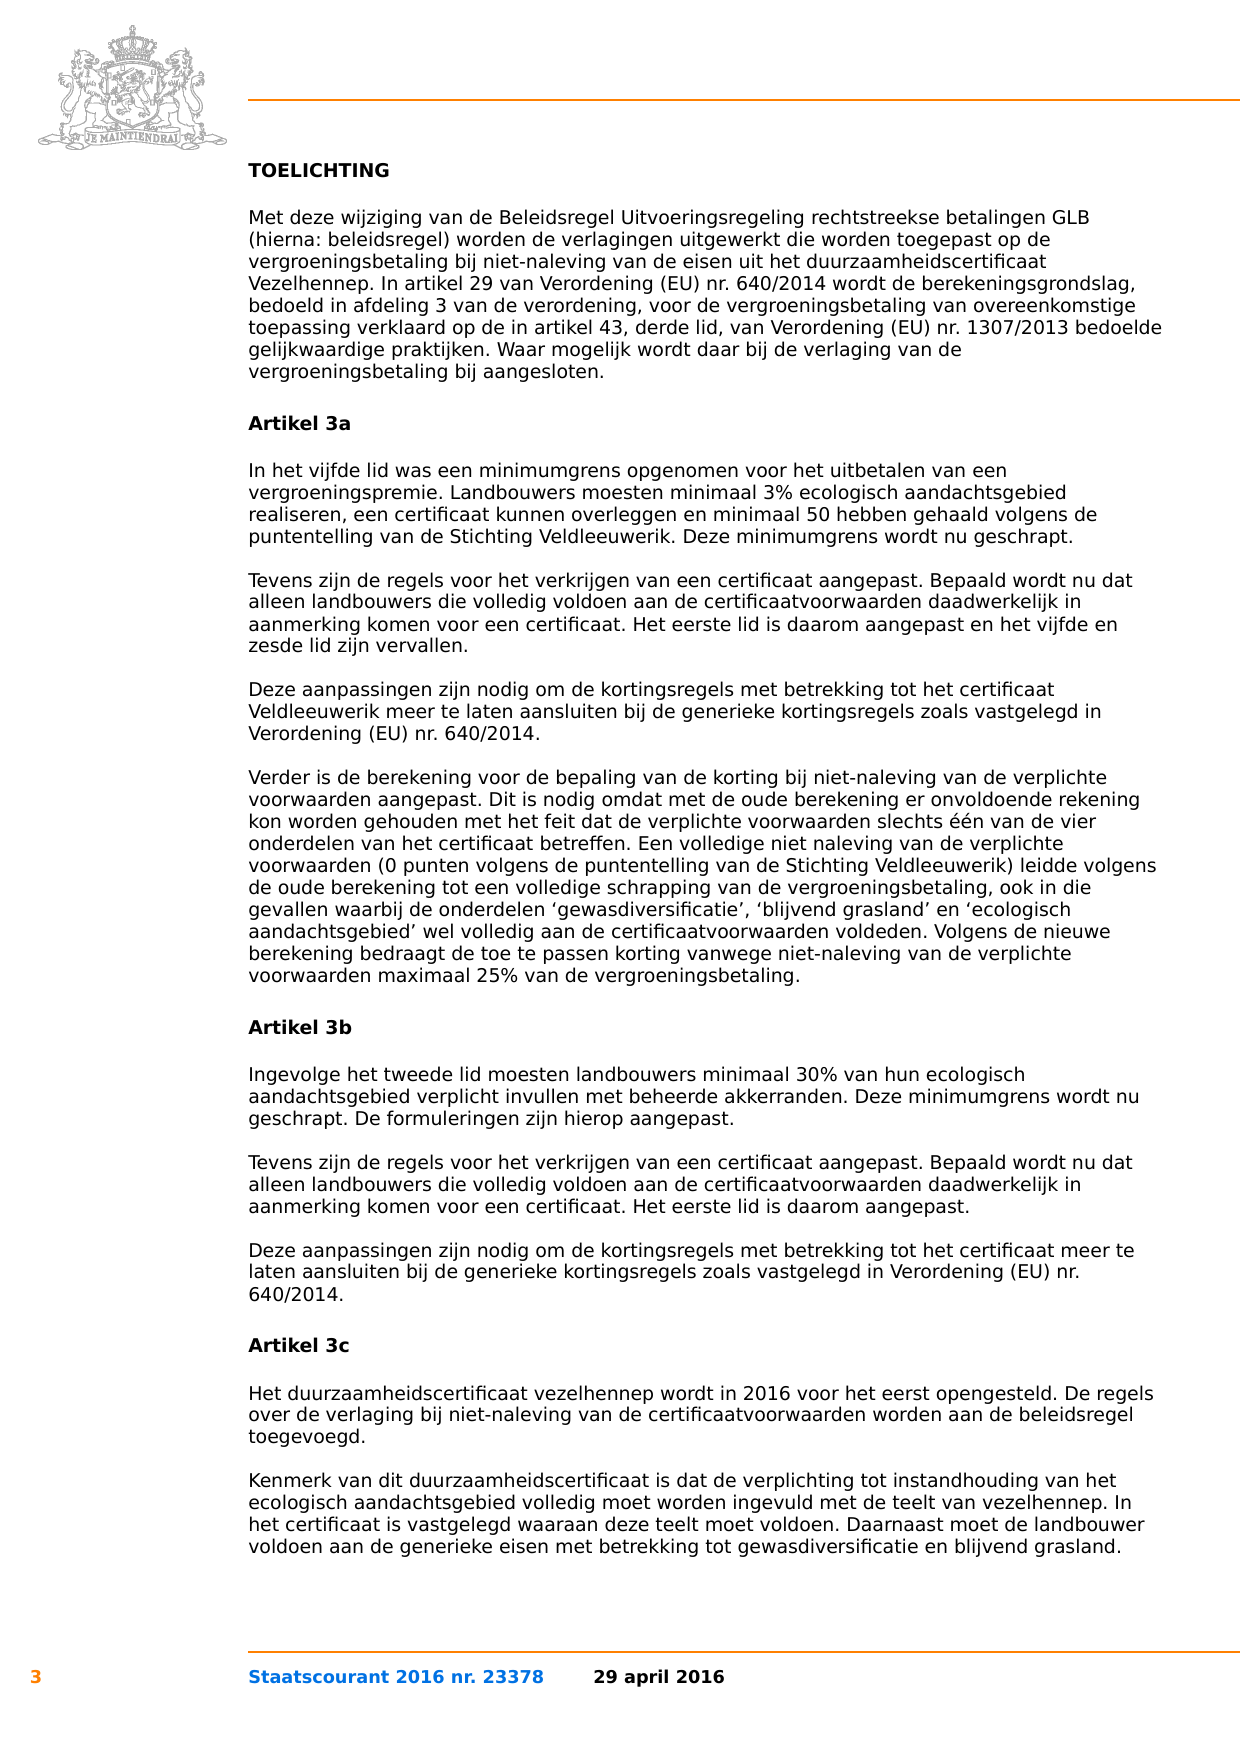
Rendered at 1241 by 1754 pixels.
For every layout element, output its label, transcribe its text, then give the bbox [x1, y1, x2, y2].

text Ingevolge het tweede lid moesten landbouwers minimaal 30% van hun ecologisch aandachtsgebied verplicht invullen met beheerde akkerranden. Deze minimumgrens wordt nu geschrapt. De formuleringen zijn hierop aangepast. [248, 1064, 1163, 1130]
subtitle Artikel 3b [248, 1017, 1163, 1039]
subtitle Artikel 3c [248, 1335, 1163, 1357]
subtitle TOELICHTING [248, 160, 1163, 182]
text Tevens zijn de regels voor het verkrijgen van een certificaat aangepast. Bepaald wordt nu dat alleen landbouwers die volledig voldoen aan de certificaatvoorwaarden daadwerkelijk in aanmerking komen voor een certificaat. Het eerste lid is daarom aangepast en het vijfde en zesde lid zijn vervallen. [248, 569, 1163, 657]
subtitle Artikel 3a [248, 413, 1163, 435]
text Het duurzaamheidscertificaat vezelhennep wordt in 2016 voor het eerst opengesteld. De regels over de verlaging bij niet-naleving van de certificaatvoorwaarden worden aan de beleidsregel toegevoegd. [248, 1382, 1163, 1448]
picture [38, 25, 227, 150]
text Met deze wijziging van de Beleidsregel Uitvoeringsregeling rechtstreekse betalingen GLB (hierna: beleidsregel) worden de verlagingen uitgewerkt die worden toegepast op de vergroeningsbetaling bij niet-naleving van de eisen uit het duurzaamheidscertificaat Vezelhennep. In artikel 29 van Verordening (EU) nr. 640/2014 wordt de berekeningsgrondslag, bedoeld in afdeling 3 van de verordening, voor de vergroeningsbetaling van overeenkomstige toepassing verklaard op de in artikel 43, derde lid, van Verordening (EU) nr. 1307/2013 bedoelde gelijkwaardige praktijken. Waar mogelijk wordt daar bij de verlaging van de vergroeningsbetaling bij aangesloten. [248, 207, 1163, 383]
text Tevens zijn de regels voor het verkrijgen van een certificaat aangepast. Bepaald wordt nu dat alleen landbouwers die volledig voldoen aan de certificaatvoorwaarden daadwerkelijk in aanmerking komen voor een certificaat. Het eerste lid is daarom aangepast. [248, 1152, 1163, 1218]
text Kenmerk van dit duurzaamheidscertificaat is dat de verplichting tot instandhouding van het ecologisch aandachtsgebied volledig moet worden ingevuld met de teelt van vezelhennep. In het certificaat is vastgelegd waaraan deze teelt moet voldoen. Daarnaast moet de landbouwer voldoen aan de generieke eisen met betrekking tot gewasdiversificatie en blijvend grasland. [248, 1470, 1163, 1558]
text Verder is de berekening voor de bepaling van de korting bij niet-naleving van de verplichte voorwaarden aangepast. Dit is nodig omdat met de oude berekening er onvoldoende rekening kon worden gehouden met het feit dat de verplichte voorwaarden slechts één van de vier onderdelen van het certificaat betreffen. Een volledige niet naleving van de verplichte voorwaarden (0 punten volgens de puntentelling van de Stichting Veldleeuwerik) leidde volgens de oude berekening tot een volledige schrapping van de vergroeningsbetaling, ook in die gevallen waarbij de onderdelen ‘gewasdiversificatie’, ‘blijvend grasland’ en ‘ecologisch aandachtsgebied’ wel volledig aan de certificaatvoorwaarden voldeden. Volgens de nieuwe berekening bedraagt de toe te passen korting vanwege niet-naleving van de verplichte voorwaarden maximaal 25% van de vergroeningsbetaling. [248, 767, 1163, 987]
text Deze aanpassingen zijn nodig om de kortingsregels met betrekking tot het certificaat meer te laten aansluiten bij de generieke kortingsregels zoals vastgelegd in Verordening (EU) nr. 640/2014. [248, 1239, 1163, 1305]
text In het vijfde lid was een minimumgrens opgenomen voor het uitbetalen van een vergroeningspremie. Landbouwers moesten minimaal 3% ecologisch aandachtsgebied realiseren, een certificaat kunnen overleggen en minimaal 50 hebben gehaald volgens de puntentelling van de Stichting Veldleeuwerik. Deze minimumgrens wordt nu geschrapt. [248, 460, 1163, 548]
text Deze aanpassingen zijn nodig om de kortingsregels met betrekking tot het certificaat Veldleeuwerik meer te laten aansluiten bij de generieke kortingsregels zoals vastgelegd in Verordening (EU) nr. 640/2014. [248, 679, 1163, 745]
